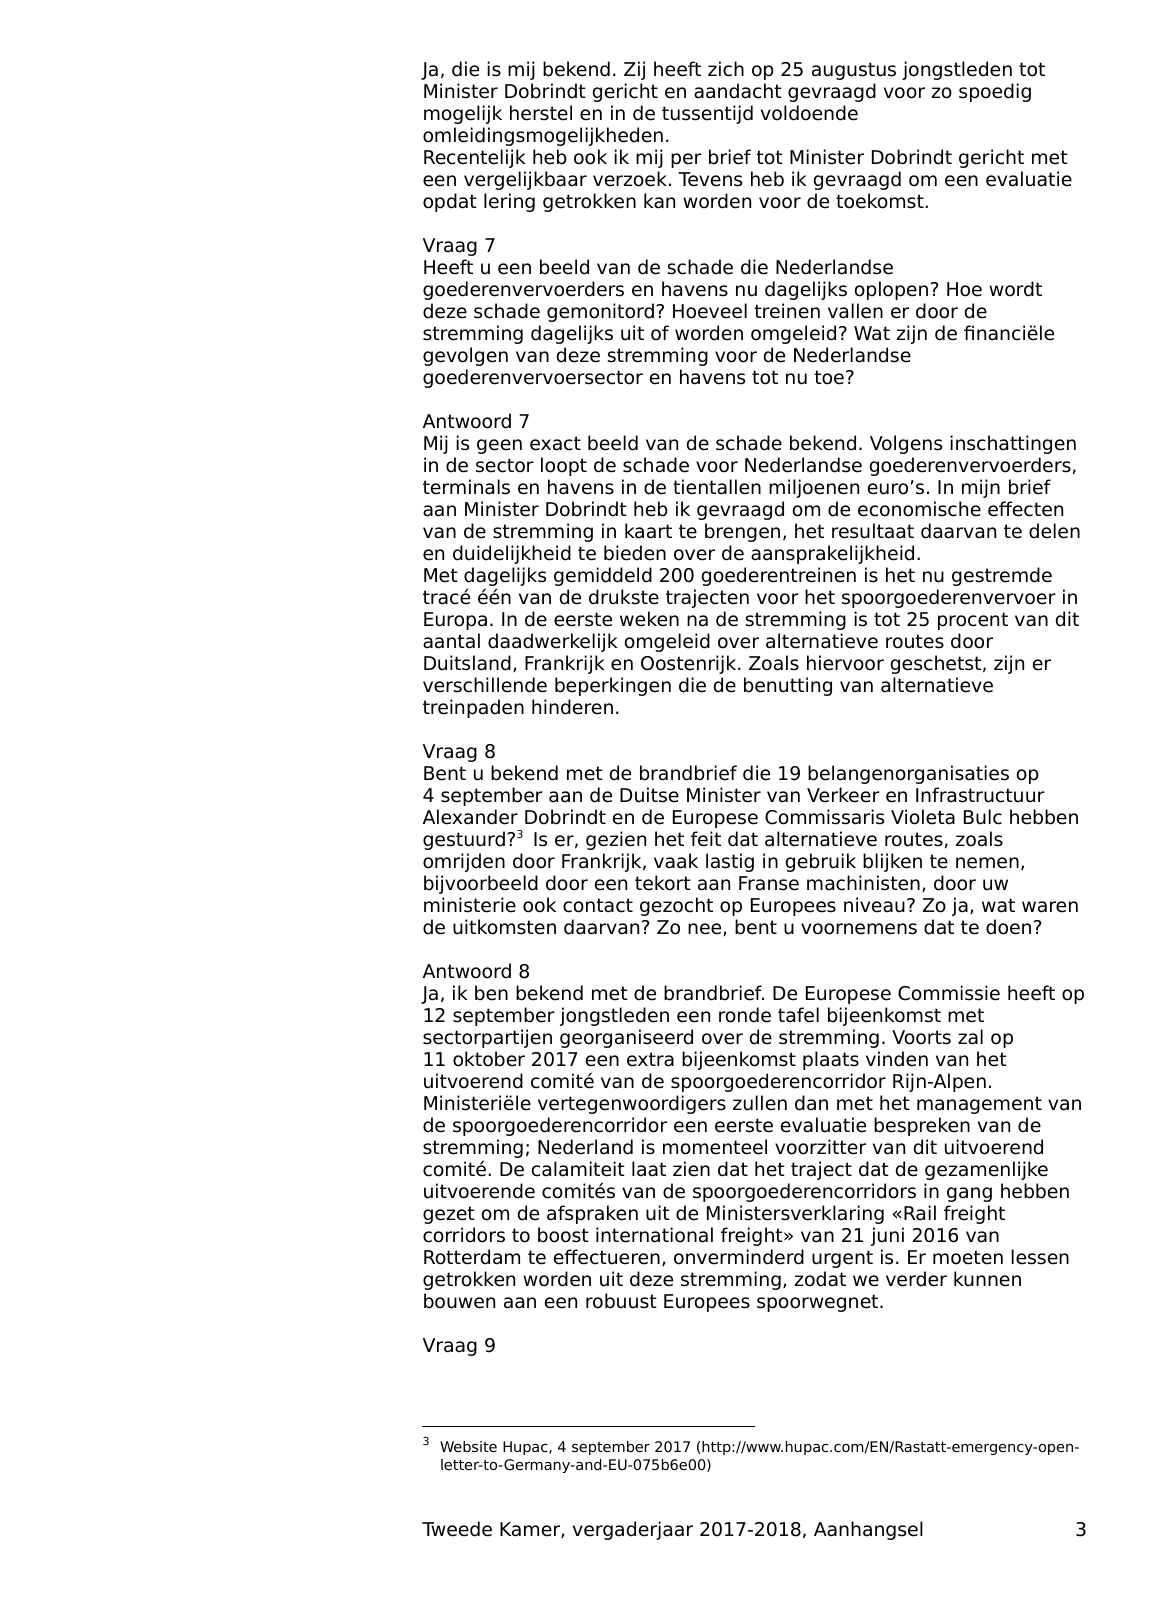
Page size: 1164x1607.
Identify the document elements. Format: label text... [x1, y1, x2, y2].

text Recentelijk heb ook ik mij per brief tot Minister Dobrindt gericht met een vergelijkbaar verzoek. Tevens heb ik gevraagd om een evaluatie opdat lering getrokken kan worden voor de toekomst. [422, 147, 1087, 213]
text Vraag 9 [422, 1335, 1087, 1357]
text Vraag 8 [422, 741, 1087, 763]
text Heeft u een beeld van de schade die Nederlandse goederenvervoerders en havens nu dagelijks oplopen? Hoe wordt deze schade gemonitord? Hoeveel treinen vallen er door de stremming dagelijks uit of worden omgeleid? Wat zijn de financiële gevolgen van deze stremming voor de Nederlandse goederenvervoersector en havens tot nu toe? [422, 257, 1087, 389]
text Vraag 7 [422, 235, 1087, 257]
text Antwoord 7 [422, 411, 1087, 433]
text Mij is geen exact beeld van de schade bekend. Volgens inschattingen in de sector loopt de schade voor Nederlandse goederenvervoerders, terminals en havens in de tientallen miljoenen euro’s. In mijn brief aan Minister Dobrindt heb ik gevraagd om de economische effecten van de stremming in kaart te brengen, het resultaat daarvan te delen en duidelijkheid te bieden over de aansprakelijkheid. [422, 433, 1087, 565]
text Bent u bekend met de brandbrief die 19 belangenorganisaties op 4 september aan de Duitse Minister van Verkeer en Infrastructuur Alexander Dobrindt en de Europese Commissaris Violeta Bulc hebben gestuurd? Is er, gezien het feit dat alternatieve routes, zoals omrijden door Frankrijk, vaak lastig in gebruik blijken te nemen, bijvoorbeeld door een tekort aan Franse machinisten, door uw ministerie ook contact gezocht op Europees niveau? Zo ja, wat waren de uitkomsten daarvan? Zo nee, bent u voornemens dat te doen? [422, 763, 1087, 939]
text Ja, die is mij bekend. Zij heeft zich op 25 augustus jongstleden tot Minister Dobrindt gericht en aandacht gevraagd voor zo spoedig mogelijk herstel en in de tussentijd voldoende omleidingsmogelijkheden. [422, 59, 1087, 147]
text Website Hupac, 4 september 2017 (http://www.hupac.com/EN/Rastatt-emergency-open-letter-to-Germany-and-EU-075b6e00) [422, 1435, 1087, 1474]
text Antwoord 8 [422, 961, 1087, 983]
text Ja, ik ben bekend met de brandbrief. De Europese Commissie heeft op 12 september jongstleden een ronde tafel bijeenkomst met sectorpartijen georganiseerd over de stremming. Voorts zal op 11 oktober 2017 een extra bijeenkomst plaats vinden van het uitvoerend comité van de spoorgoederencorridor Rijn-Alpen. Ministeriële vertegenwoordigers zullen dan met het management van de spoorgoederencorridor een eerste evaluatie bespreken van de stremming; Nederland is momenteel voorzitter van dit uitvoerend comité. De calamiteit laat zien dat het traject dat de gezamenlijke uitvoerende comités van de spoorgoederencorridors in gang hebben gezet om de afspraken uit de Ministersverklaring «Rail freight corridors to boost international freight» van 21 juni 2016 van Rotterdam te effectueren, onverminderd urgent is. Er moeten lessen getrokken worden uit deze stremming, zodat we verder kunnen bouwen aan een robuust Europees spoorwegnet. [422, 983, 1087, 1313]
text Met dagelijks gemiddeld 200 goederentreinen is het nu gestremde tracé één van de drukste trajecten voor het spoorgoederenvervoer in Europa. In de eerste weken na de stremming is tot 25 procent van dit aantal daadwerkelijk omgeleid over alternatieve routes door Duitsland, Frankrijk en Oostenrijk. Zoals hiervoor geschetst, zijn er verschillende beperkingen die de benutting van alternatieve treinpaden hinderen. [422, 565, 1087, 719]
